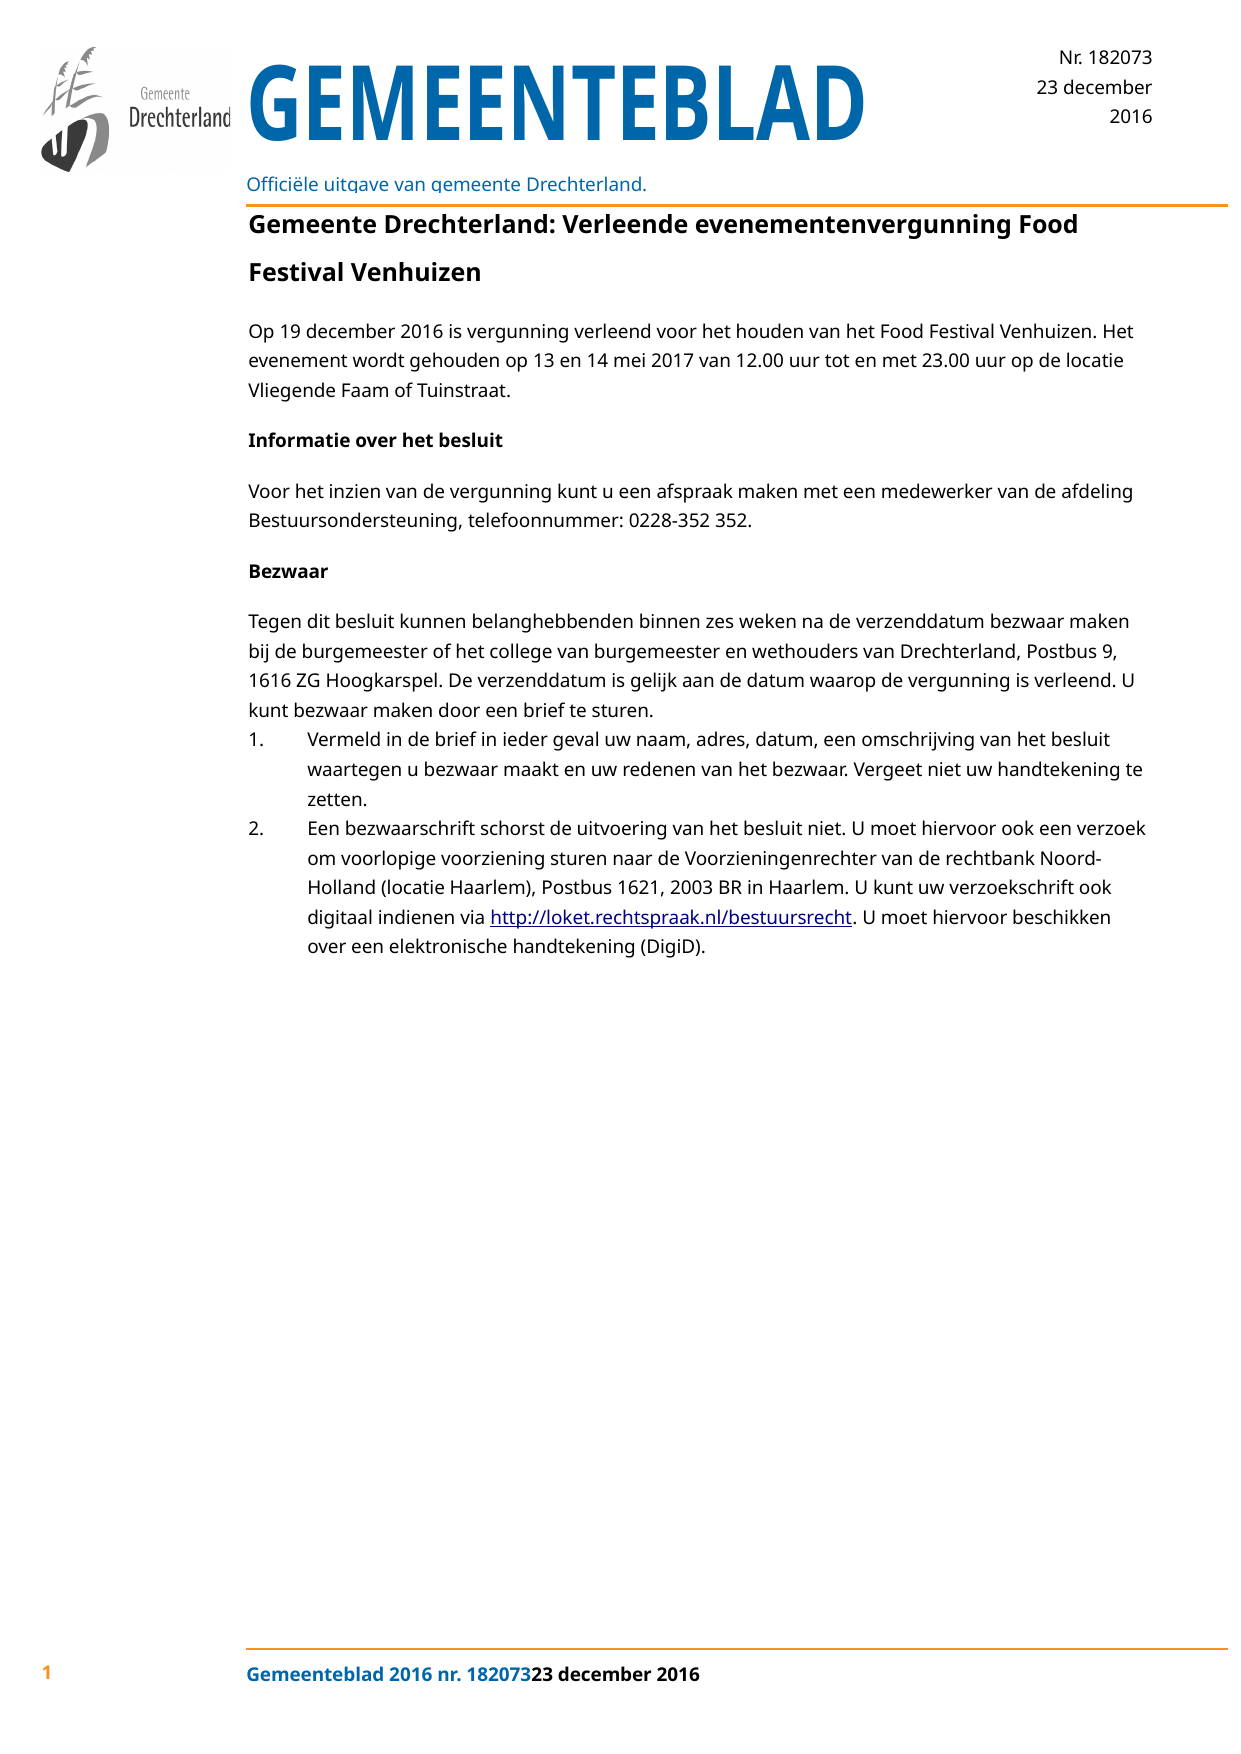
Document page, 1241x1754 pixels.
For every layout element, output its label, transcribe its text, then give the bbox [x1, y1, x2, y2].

text Informatie over het besluit [248, 427, 1152, 453]
list Vermeld in de brief in ieder geval uw naam, adres, datum, een omschrijving van het besluit waartegen u bezwaar maakt en uw redenen van het bezwaar. Vergeet niet uw handtekening te zetten. [248, 727, 1152, 812]
text Bezwaar [248, 558, 1152, 584]
text Voor het inzien van de vergunning kunt u een afspraak maken met een medewerker van de afdeling Bestuursondersteuning, telefoonnummer: 0228-352 352. [248, 478, 1152, 533]
text Gemeente Drechterland: Verleende evenementenvergunning Food Festival Venhuizen [248, 207, 1152, 288]
text Op 19 december 2016 is vergunning verleend voor het houden van het Food Festival Venhuizen. Het evenement wordt gehouden op 13 en 14 mei 2017 van 12.00 uur tot en met 23.00 uur op de locatie Vliegende Faam of Tuinstraat. [248, 318, 1152, 403]
picture [41, 47, 231, 172]
text Tegen dit besluit kunnen belanghebbenden binnen zes weken na de verzenddatum bezwaar maken bij de burgemeester of het college van burgemeester en wethouders van Drechterland, Postbus 9, 1616 ZG Hoogkarspel. De verzenddatum is gelijk aan de datum waarop de vergunning is verleend. U kunt bezwaar maken door een brief te sturen. [248, 608, 1152, 723]
list Een bezwaarschrift schorst de uitvoering van het besluit niet. U moet hiervoor ook een verzoek om voorlopige voorziening sturen naar de Voorzieningenrechter van de rechtbank Noord-Holland (locatie Haarlem), Postbus 1621, 2003 BR in Haarlem. U kunt uw verzoekschrift ook digitaal indienen via http://loket.rechtspraak.nl/bestuursrecht. U moet hiervoor beschikken over een elektronische handtekening (DigiD). [248, 815, 1152, 959]
